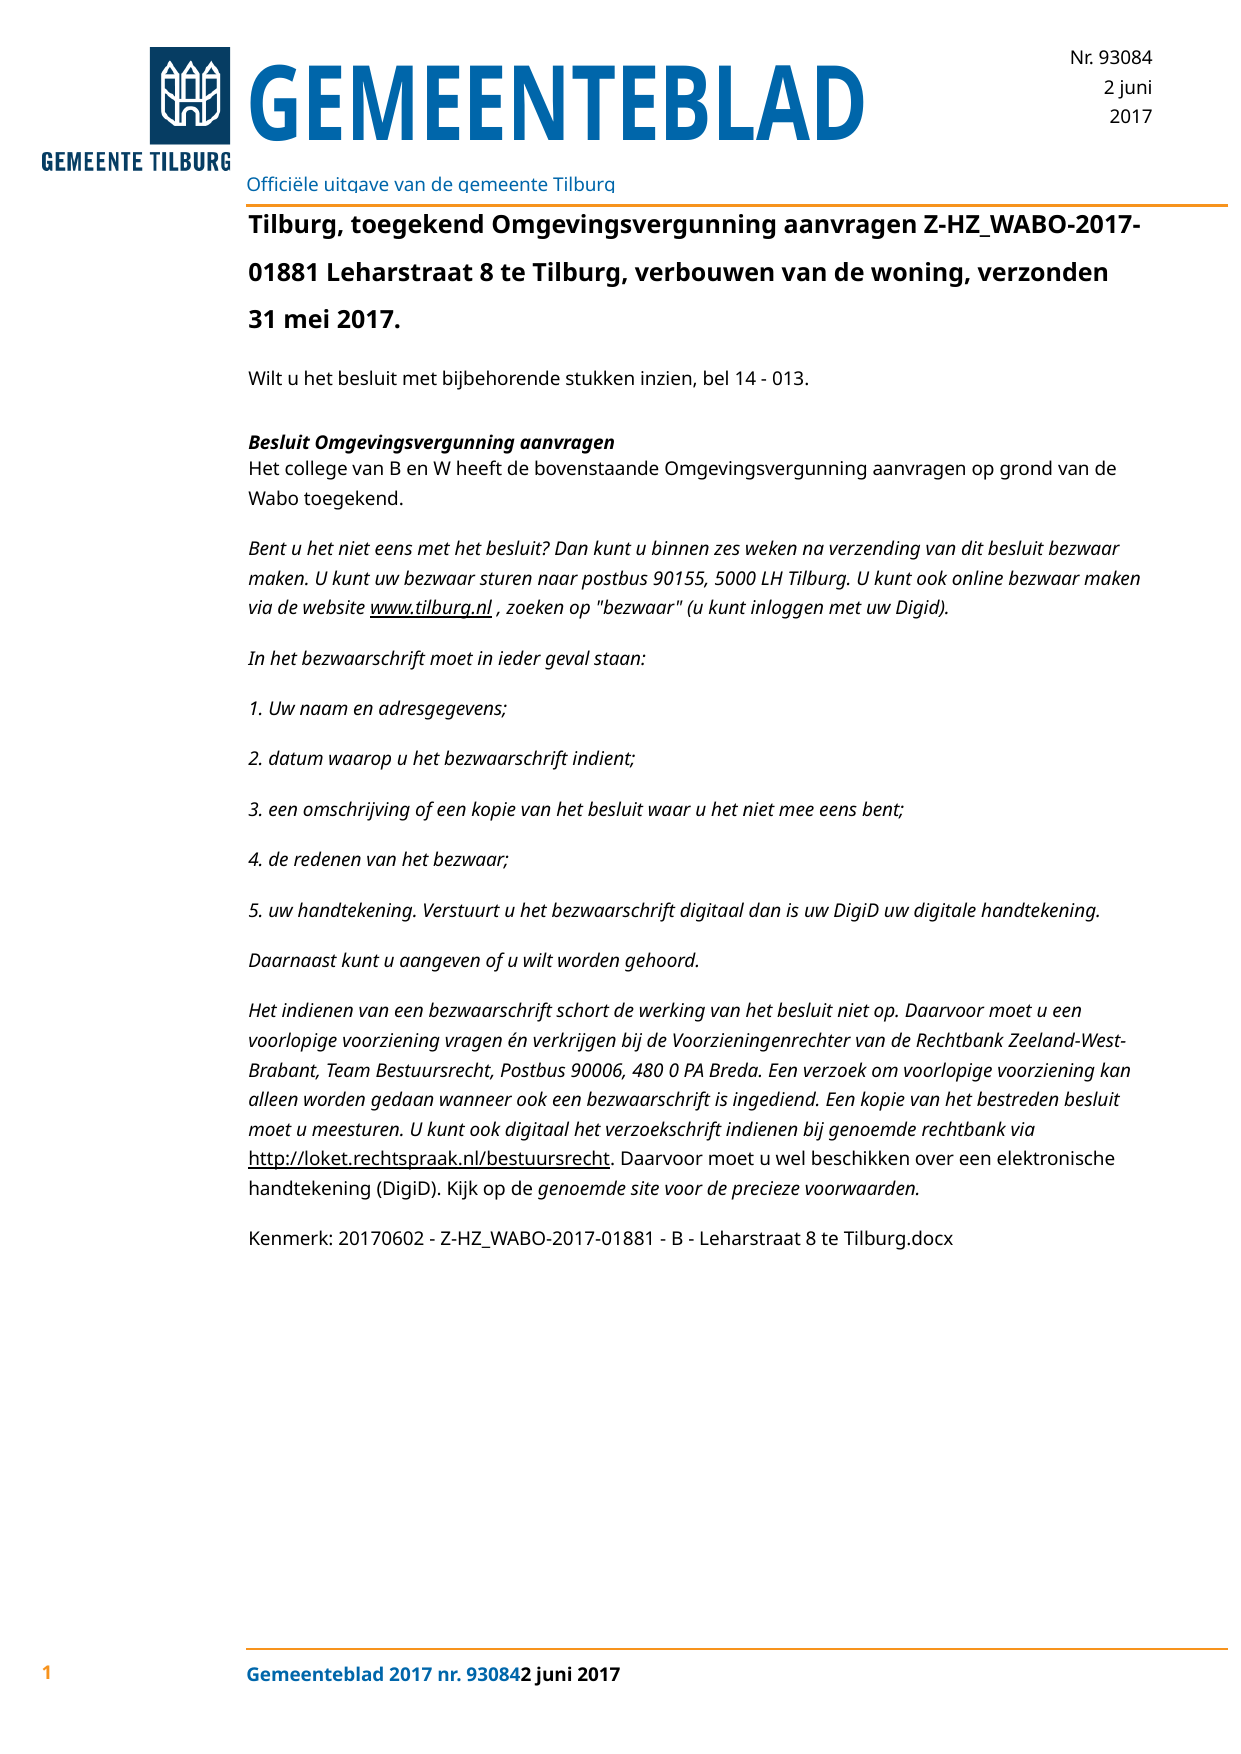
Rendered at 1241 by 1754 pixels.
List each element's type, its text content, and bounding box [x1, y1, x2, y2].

text Kenmerk: 20170602 - Z-HZ_WABO-2017-01881 - B - Leharstraat 8 te Tilburg.docx [248, 1226, 1152, 1251]
text Wilt u het besluit met bijbehorende stukken inzien, bel 14 - 013. [248, 366, 1152, 391]
text 3. een omschrijving of een kopie van het besluit waar u het niet mee eens bent; [248, 796, 1152, 822]
text In het bezwaarschrift moet in ieder geval staan: [248, 645, 1152, 671]
text 1. Uw naam en adresgegevens; [248, 695, 1152, 721]
text Tilburg, toegekend Omgevingsvergunning aanvragen Z-HZ_WABO-2017-01881 Leharstraat 8 te Tilburg, verbouwen van de woning, verzonden 31 mei 2017. [248, 207, 1152, 336]
text Besluit Omgevingsvergunning aanvragen [248, 429, 1152, 455]
picture [41, 47, 231, 172]
text Bent u het niet eens met het besluit? Dan kunt u binnen zes weken na verzending van dit besluit bezwaar maken. U kunt uw bezwaar sturen naar postbus 90155, 5000 LH Tilburg. U kunt ook online bezwaar maken via de website www.tilburg.nl , zoeken op "bezwaar" (u kunt inloggen met uw Digid). [248, 535, 1152, 620]
text 5. uw handtekening. Verstuurt u het bezwaarschrift digitaal dan is uw DigiD uw digitale handtekening. [248, 897, 1152, 923]
text 2. datum waarop u het bezwaarschrift indient; [248, 746, 1152, 771]
text Daarnaast kunt u aangeven of u wilt worden gehoord. [248, 947, 1152, 973]
text Het college van B en W heeft de bovenstaande Omgevingsvergunning aanvragen op grond van de Wabo toegekend. [248, 455, 1152, 511]
text 4. de redenen van het bezwaar; [248, 846, 1152, 872]
text Het indienen van een bezwaarschrift schort de werking van het besluit niet op. Daarvoor moet u een voorlopige voorziening vragen én verkrijgen bij de Voorzieningenrechter van de Rechtbank Zeeland-West-Brabant, Team Bestuursrecht, Postbus 90006, 480 0 PA Breda. Een verzoek om voorlopige voorziening kan alleen worden gedaan wanneer ook een bezwaarschrift is ingediend. Een kopie van het bestreden besluit moet u meesturen. U kunt ook digitaal het verzoekschrift indienen bij genoemde rechtbank via http://loket.rechtspraak.nl/bestuursrecht. Daarvoor moet u wel beschikken over een elektronische handtekening (DigiD). Kijk op de genoemde site voor de precieze voorwaarden. [248, 998, 1152, 1201]
